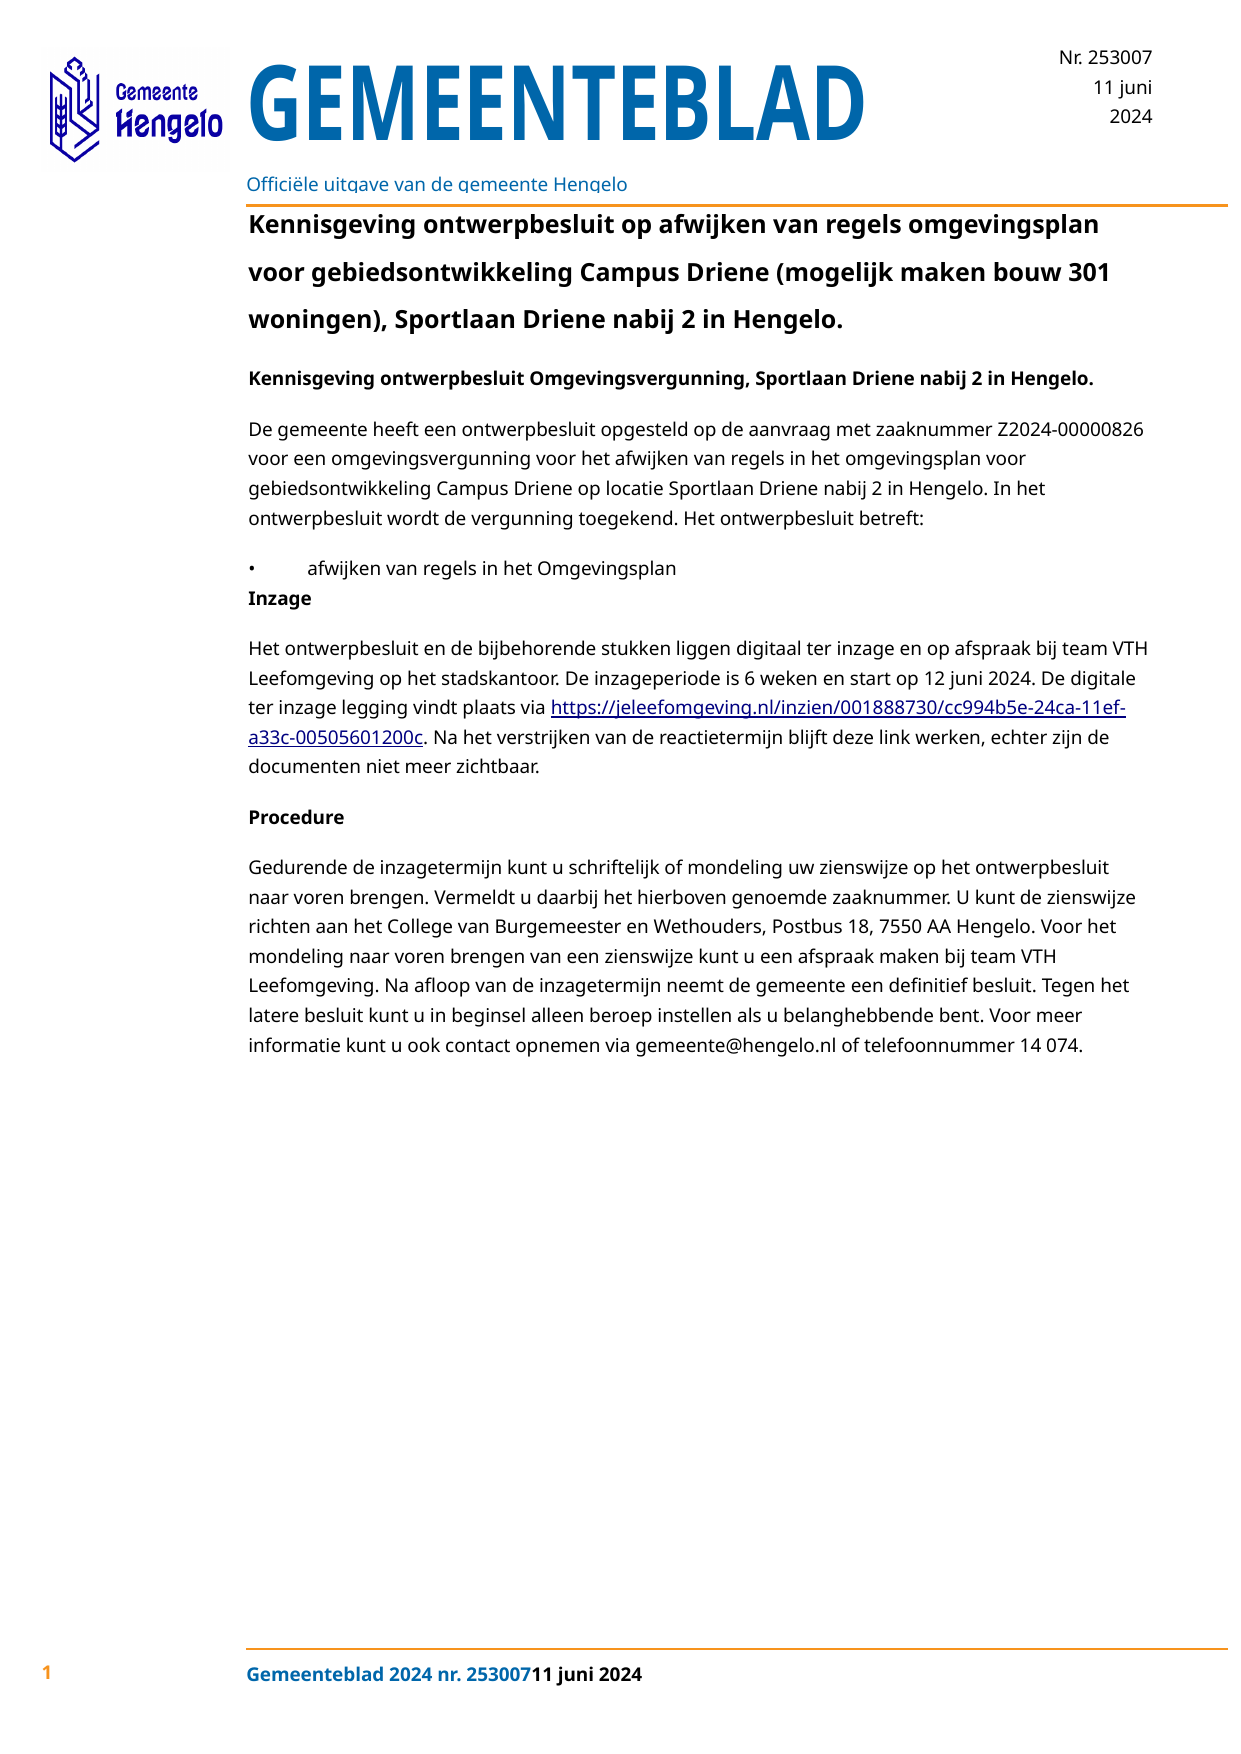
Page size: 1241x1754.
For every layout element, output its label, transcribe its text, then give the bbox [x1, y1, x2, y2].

text Kennisgeving ontwerpbesluit Omgevingsvergunning, Sportlaan Driene nabij 2 in Hengelo. [248, 366, 1152, 391]
text Gedurende de inzagetermijn kunt u schriftelijk of mondeling uw zienswijze op het ontwerpbesluit naar voren brengen. Vermeldt u daarbij het hierboven genoemde zaaknummer. U kunt de zienswijze richten aan het College van Burgemeester en Wethouders, Postbus 18, 7550 AA Hengelo. Voor het mondeling naar voren brengen van een zienswijze kunt u een afspraak maken bij team VTH Leefomgeving. Na afloop van de inzagetermijn neemt de gemeente een definitief besluit. Tegen het latere besluit kunt u in beginsel alleen beroep instellen als u belanghebbende bent. Voor meer informatie kunt u ook contact opnemen via gemeente@hengelo.nl of telefoonnummer 14 074. [248, 854, 1152, 1057]
text Het ontwerpbesluit en de bijbehorende stukken liggen digitaal ter inzage en op afspraak bij team VTH Leefomgeving op het stadskantoor. De inzageperiode is 6 weken en start op 12 juni 2024. De digitale ter inzage legging vindt plaats via https://jeleefomgeving.nl/inzien/001888730/cc994b5e-24ca-11ef-a33c-00505601200c. Na het verstrijken van de reactietermijn blijft deze link werken, echter zijn de documenten niet meer zichtbaar. [248, 635, 1152, 779]
text Kennisgeving ontwerpbesluit op afwijken van regels omgevingsplan voor gebiedsontwikkeling Campus Driene (mogelijk maken bouw 301 woningen), Sportlaan Driene nabij 2 in Hengelo. [248, 207, 1152, 336]
text De gemeente heeft een ontwerpbesluit opgesteld op de aanvraag met zaaknummer Z2024-00000826 voor een omgevingsvergunning voor het afwijken van regels in het omgevingsplan voor gebiedsontwikkeling Campus Driene op locatie Sportlaan Driene nabij 2 in Hengelo. In het ontwerpbesluit wordt de vergunning toegekend. Het ontwerpbesluit betreft: [248, 416, 1152, 530]
text Inzage [248, 585, 1152, 610]
picture [41, 47, 231, 172]
list afwijken van regels in het Omgevingsplan [248, 555, 1152, 581]
text Procedure [248, 804, 1152, 829]
